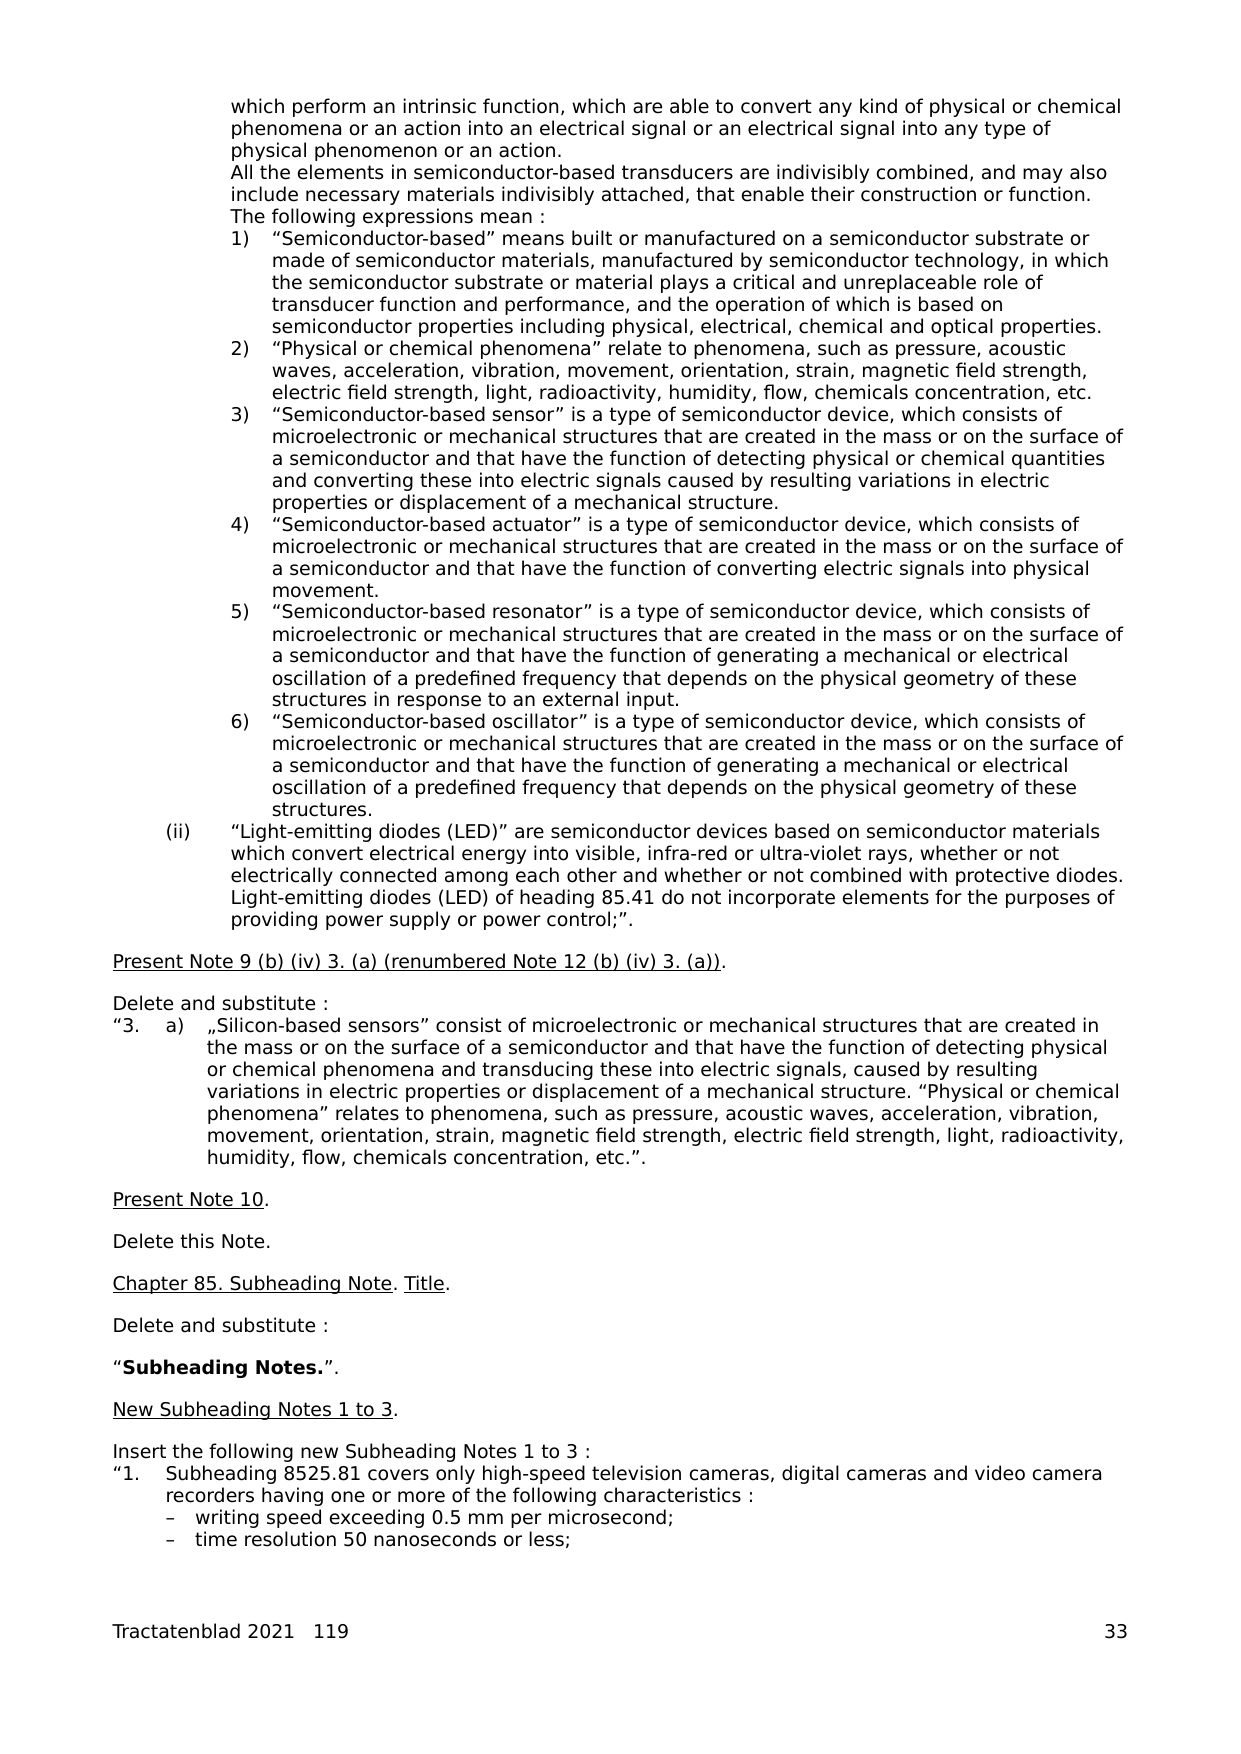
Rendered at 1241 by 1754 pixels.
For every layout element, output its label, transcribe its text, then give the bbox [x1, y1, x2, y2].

text “Subheading Notes.”. [112, 1357, 1128, 1379]
text 4) “Semiconductor-based actuator” is a type of semiconductor device, which consists of microelectronic or mechanical structures that are created in the mass or on the surface of a semiconductor and that have the function of converting electric signals into physical movement. [230, 513, 1128, 601]
text – time resolution 50 nanoseconds or less; [165, 1529, 1128, 1551]
text The following expressions mean : [230, 206, 1128, 228]
text 1) “Semiconductor-based” means built or manufactured on a semiconductor substrate or made of semiconductor materials, manufactured by semiconductor technology, in which the semiconductor substrate or material plays a critical and unreplaceable role of transducer function and performance, and the operation of which is based on semiconductor properties including physical, electrical, chemical and optical properties. [230, 228, 1128, 338]
text Delete and substitute : [112, 993, 1128, 1015]
text which perform an intrinsic function, which are able to convert any kind of physical or chemical phenomena or an action into an electrical signal or an electrical signal into any type of physical phenomenon or an action. [230, 96, 1128, 162]
text “1. Subheading 8525.81 covers only high-speed television cameras, digital cameras and video camera recorders having one or more of the following characteristics : [112, 1463, 1128, 1507]
text – writing speed exceeding 0.5 mm per microsecond; [165, 1507, 1128, 1529]
text All the elements in semiconductor-based transducers are indivisibly combined, and may also include necessary materials indivisibly attached, that enable their construction or function. [230, 162, 1128, 206]
text 6) “Semiconductor-based oscillator” is a type of semiconductor device, which consists of microelectronic or mechanical structures that are created in the mass or on the surface of a semiconductor and that have the function of generating a mechanical or electrical oscillation of a predefined frequency that depends on the physical geometry of these structures. [230, 711, 1128, 821]
text Delete and substitute : [112, 1315, 1128, 1337]
text 2) “Physical or chemical phenomena” relate to phenomena, such as pressure, acoustic waves, acceleration, vibration, movement, orientation, strain, magnetic field strength, electric field strength, light, radioactivity, humidity, flow, chemicals concentration, etc. [230, 338, 1128, 404]
text Chapter 85. Subheading Note. Title. [112, 1273, 1128, 1295]
text (ii) “Light-emitting diodes (LED)” are semiconductor devices based on semiconductor materials which convert electrical energy into visible, infra-red or ultra-violet rays, whether or not electrically connected among each other and whether or not combined with protective diodes. Light-emitting diodes (LED) of heading 85.41 do not incorporate elements for the purposes of providing power supply or power control;”. [165, 821, 1128, 931]
text 3) “Semiconductor-based sensor” is a type of semiconductor device, which consists of microelectronic or mechanical structures that are created in the mass or on the surface of a semiconductor and that have the function of detecting physical or chemical quantities and converting these into electric signals caused by resulting variations in electric properties or displacement of a mechanical structure. [230, 404, 1128, 513]
text New Subheading Notes 1 to 3. [112, 1399, 1128, 1421]
text 5) “Semiconductor-based resonator” is a type of semiconductor device, which consists of microelectronic or mechanical structures that are created in the mass or on the surface of a semiconductor and that have the function of generating a mechanical or electrical oscillation of a predefined frequency that depends on the physical geometry of these structures in response to an external input. [230, 601, 1128, 711]
text Delete this Note. [112, 1231, 1128, 1253]
text Present Note 9 (b) (iv) 3. (a) (renumbered Note 12 (b) (iv) 3. (a)). [112, 951, 1128, 973]
text Insert the following new Subheading Notes 1 to 3 : [112, 1441, 1128, 1463]
text Present Note 10. [112, 1189, 1128, 1211]
text “3. a) „Silicon-based sensors” consist of microelectronic or mechanical structures that are created in the mass or on the surface of a semiconductor and that have the function of detecting physical or chemical phenomena and transducing these into electric signals, caused by resulting variations in electric properties or displacement of a mechanical structure. “Physical or chemical phenomena” relates to phenomena, such as pressure, acoustic waves, acceleration, vibration, movement, orientation, strain, magnetic field strength, electric field strength, light, radioactivity, humidity, flow, chemicals concentration, etc.”. [112, 1015, 1128, 1169]
